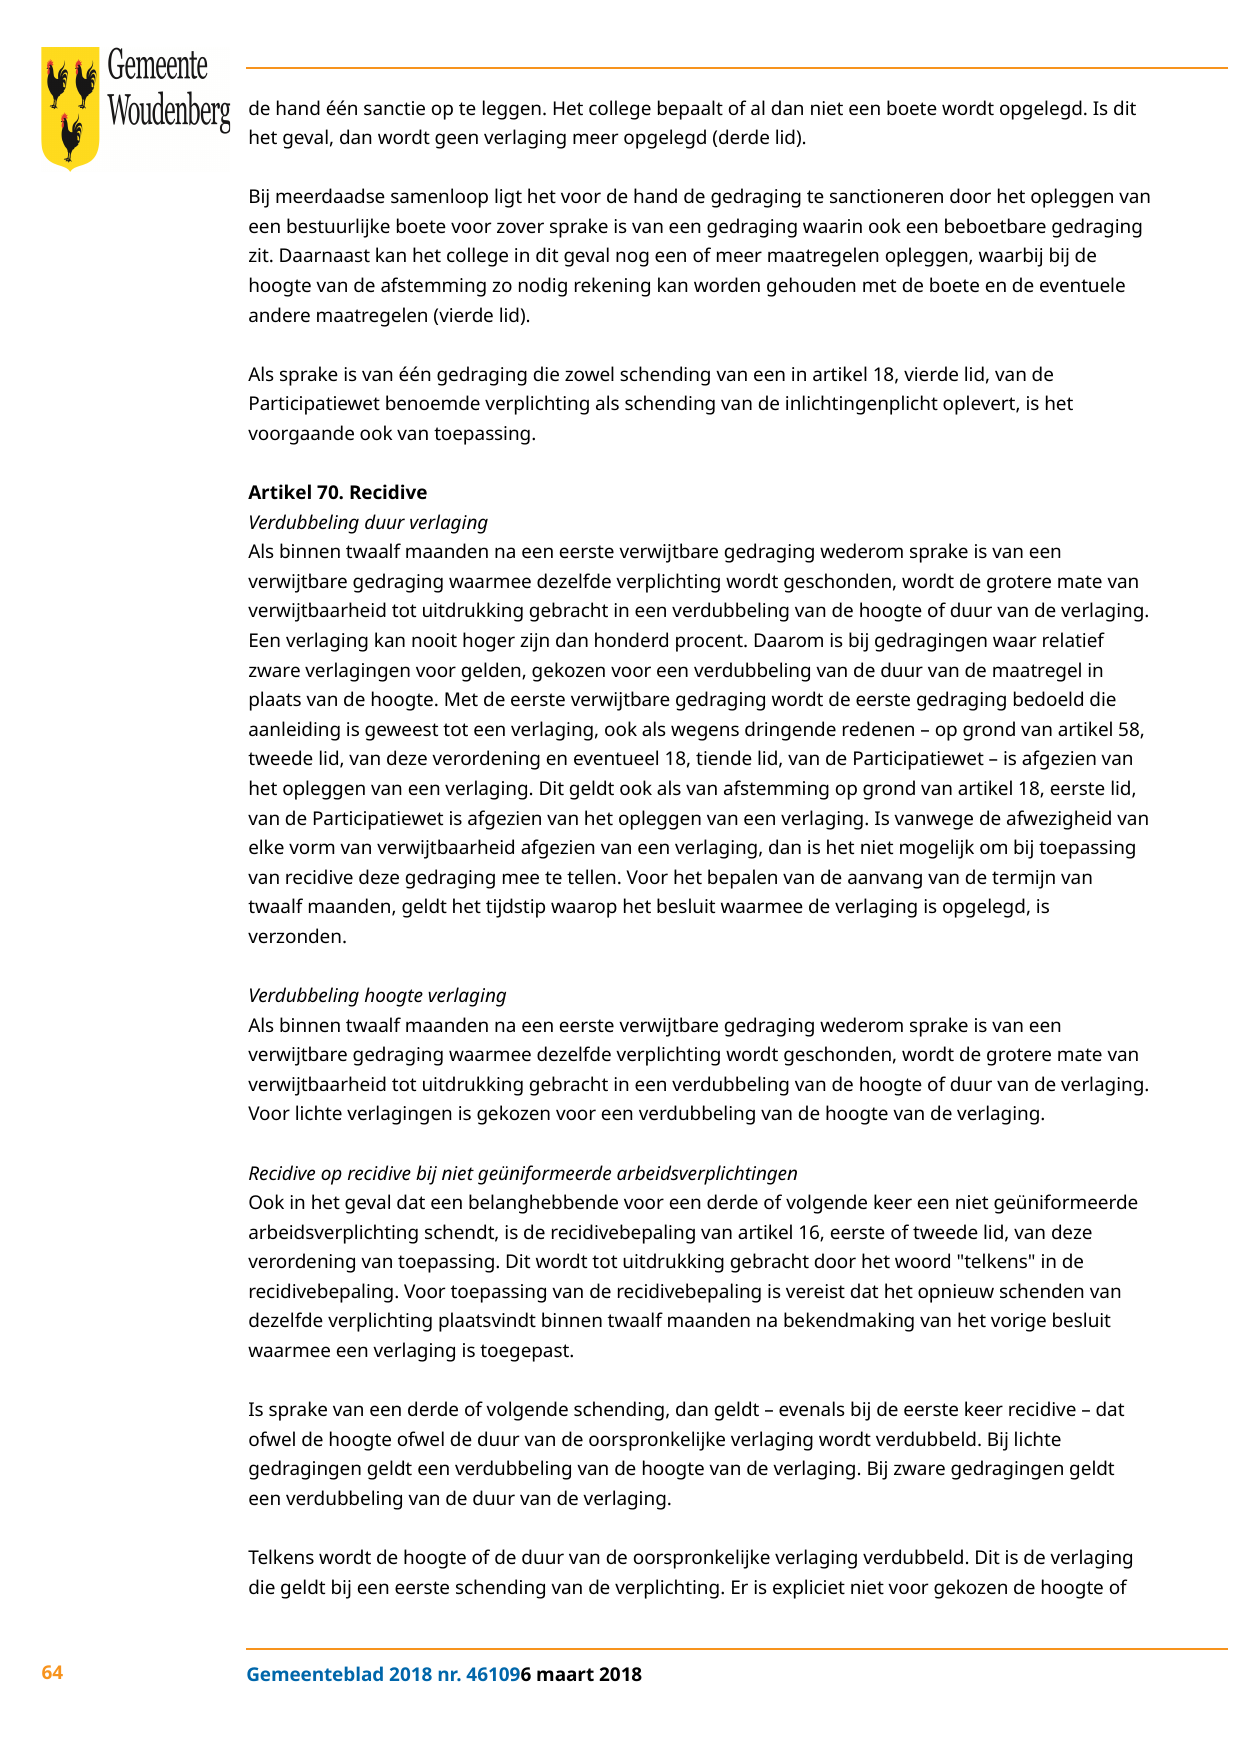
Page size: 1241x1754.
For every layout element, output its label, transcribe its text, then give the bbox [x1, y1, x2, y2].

picture [41, 47, 231, 172]
text Ook in het geval dat een belanghebbende voor een derde of volgende keer een niet geüniformeerde arbeidsverplichting schendt, is de recidivebepaling van artikel 16, eerste of tweede lid, van deze verordening van toepassing. Dit wordt tot uitdrukking gebracht door het woord "telkens" in de recidivebepaling. Voor toepassing van de recidivebepaling is vereist dat het opnieuw schenden van dezelfde verplichting plaatsvindt binnen twaalf maanden na bekendmaking van het vorige besluit waarmee een verlaging is toegepast. [248, 1189, 1152, 1363]
text Telkens wordt de hoogte of de duur van de oorspronkelijke verlaging verdubbeld. Dit is de verlaging die geldt bij een eerste schending van de verplichting. Er is expliciet niet voor gekozen de hoogte of [248, 1544, 1152, 1600]
text Recidive op recidive bij niet geüniformeerde arbeidsverplichtingen [248, 1160, 1152, 1186]
text Als sprake is van één gedraging die zowel schending van een in artikel 18, vierde lid, van de Participatiewet benoemde verplichting als schending van de inlichtingenplicht oplevert, is het voorgaande ook van toepassing. [248, 361, 1152, 446]
text Is sprake van een derde of volgende schending, dan geldt – evenals bij de eerste keer recidive – dat ofwel de hoogte ofwel de duur van de oorspronkelijke verlaging wordt verdubbeld. Bij lichte gedragingen geldt een verdubbeling van de hoogte van de verlaging. Bij zware gedragingen geldt een verdubbeling van de duur van de verlaging. [248, 1396, 1152, 1511]
text Verdubbeling duur verlaging [248, 509, 1152, 535]
text de hand één sanctie op te leggen. Het college bepaalt of al dan niet een boete wordt opgelegd. Is dit het geval, dan wordt geen verlaging meer opgelegd (derde lid). [248, 95, 1152, 150]
text Artikel 70. Recidive [248, 479, 1152, 505]
text Als binnen twaalf maanden na een eerste verwijtbare gedraging wederom sprake is van een verwijtbare gedraging waarmee dezelfde verplichting wordt geschonden, wordt de grotere mate van verwijtbaarheid tot uitdrukking gebracht in een verdubbeling van de hoogte of duur van de verlaging. Voor lichte verlagingen is gekozen voor een verdubbeling van de hoogte van de verlaging. [248, 1012, 1152, 1126]
text Als binnen twaalf maanden na een eerste verwijtbare gedraging wederom sprake is van een verwijtbare gedraging waarmee dezelfde verplichting wordt geschonden, wordt de grotere mate van verwijtbaarheid tot uitdrukking gebracht in een verdubbeling van de hoogte of duur van de verlaging. Een verlaging kan nooit hoger zijn dan honderd procent. Daarom is bij gedragingen waar relatief zware verlagingen voor gelden, gekozen voor een verdubbeling van de duur van de maatregel in plaats van de hoogte. Met de eerste verwijtbare gedraging wordt de eerste gedraging bedoeld die aanleiding is geweest tot een verlaging, ook als wegens dringende redenen – op grond van artikel 58, tweede lid, van deze verordening en eventueel 18, tiende lid, van de Participatiewet – is afgezien van het opleggen van een verlaging. Dit geldt ook als van afstemming op grond van artikel 18, eerste lid, van de Participatiewet is afgezien van het opleggen van een verlaging. Is vanwege de afwezigheid van elke vorm van verwijtbaarheid afgezien van een verlaging, dan is het niet mogelijk om bij toepassing van recidive deze gedraging mee te tellen. Voor het bepalen van de aanvang van de termijn van twaalf maanden, geldt het tijdstip waarop het besluit waarmee de verlaging is opgelegd, is verzonden. [248, 538, 1152, 949]
text Verdubbeling hoogte verlaging [248, 982, 1152, 1008]
text Bij meerdaadse samenloop ligt het voor de hand de gedraging te sanctioneren door het opleggen van een bestuurlijke boete voor zover sprake is van een gedraging waarin ook een beboetbare gedraging zit. Daarnaast kan het college in dit geval nog een of meer maatregelen opleggen, waarbij bij de hoogte van de afstemming zo nodig rekening kan worden gehouden met de boete en de eventuele andere maatregelen (vierde lid). [248, 183, 1152, 328]
